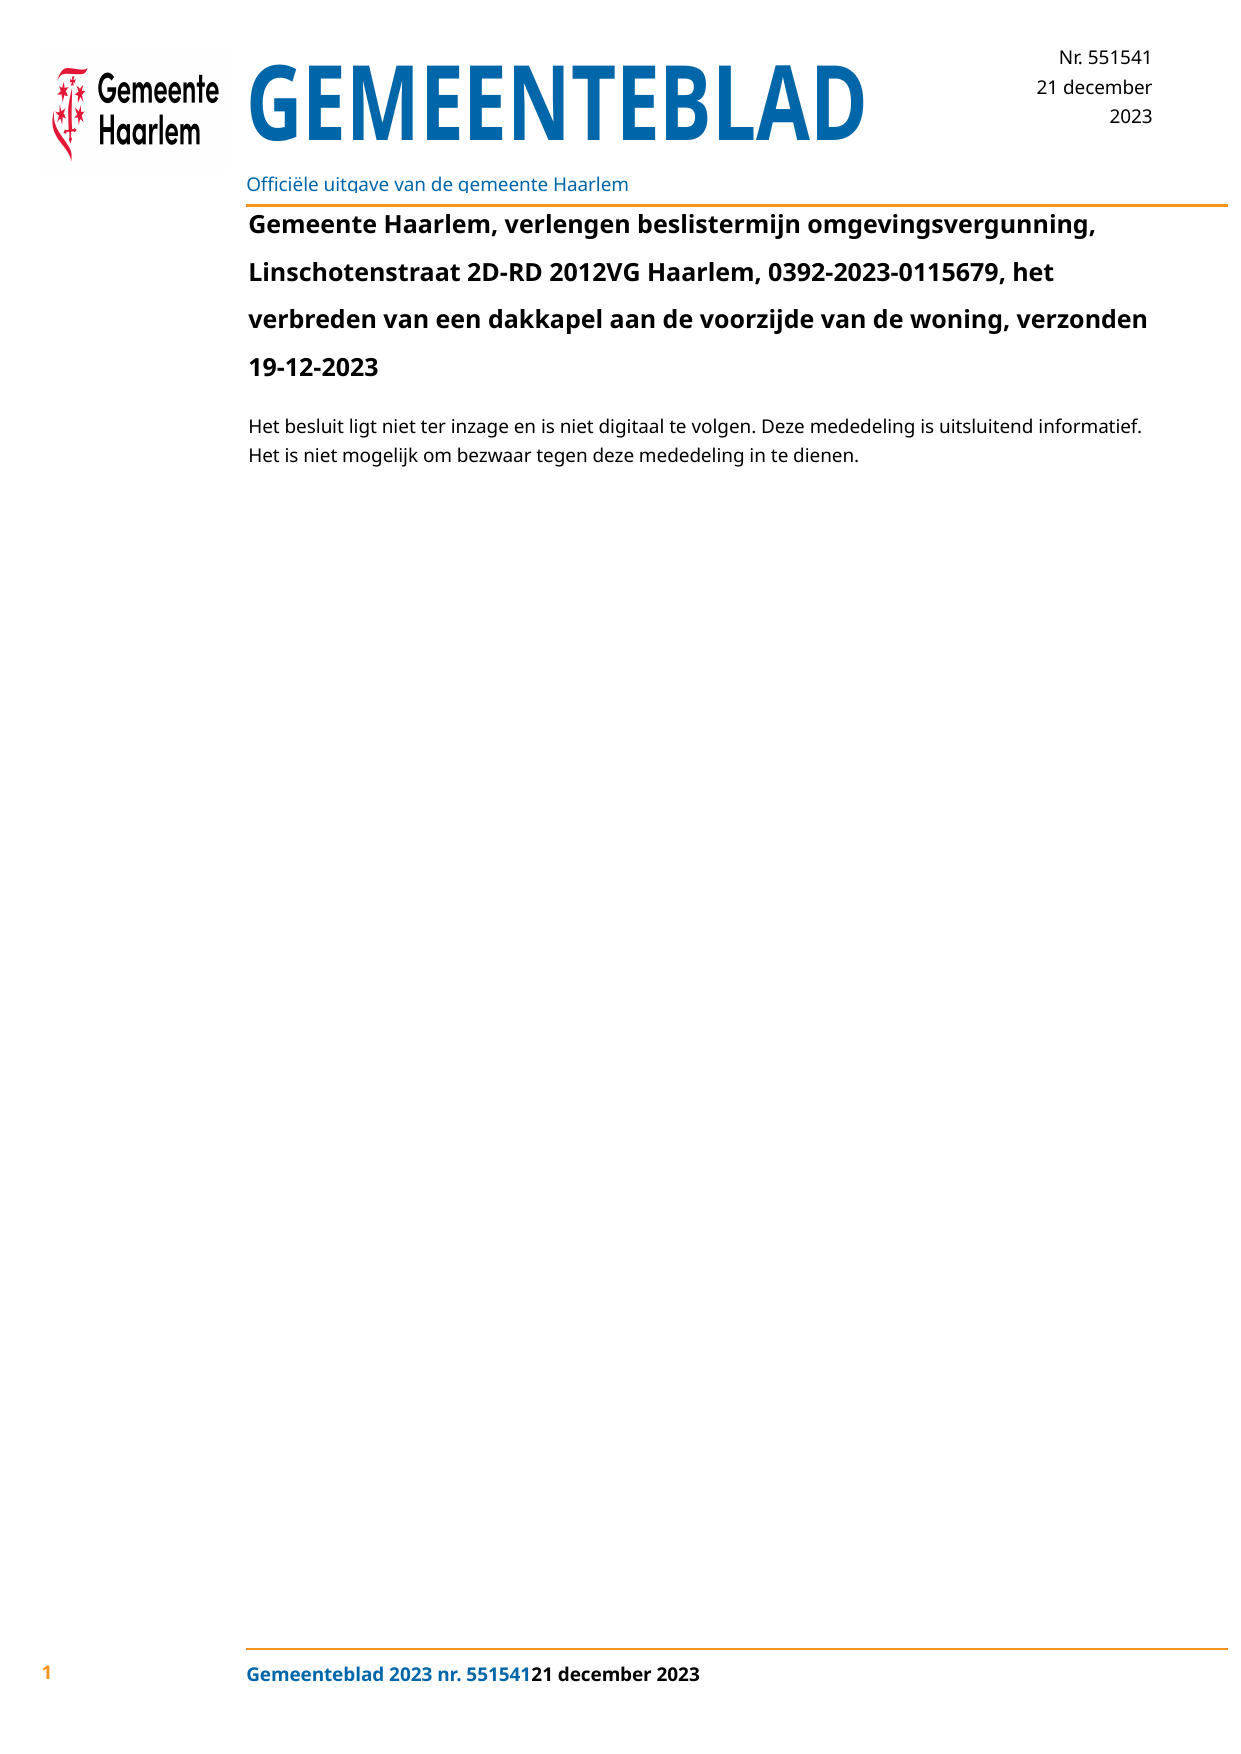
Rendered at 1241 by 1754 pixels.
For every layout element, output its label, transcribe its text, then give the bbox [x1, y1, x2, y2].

text Gemeente Haarlem, verlengen beslistermijn omgevingsvergunning, Linschotenstraat 2D-RD 2012VG Haarlem, 0392-2023-0115679, het verbreden van een dakkapel aan de voorzijde van de woning, verzonden 19-12-2023 [248, 207, 1152, 384]
picture [41, 47, 231, 172]
text Het besluit ligt niet ter inzage en is niet digitaal te volgen. Deze mededeling is uitsluitend informatief. Het is niet mogelijk om bezwaar tegen deze mededeling in te dienen. [248, 413, 1152, 468]
